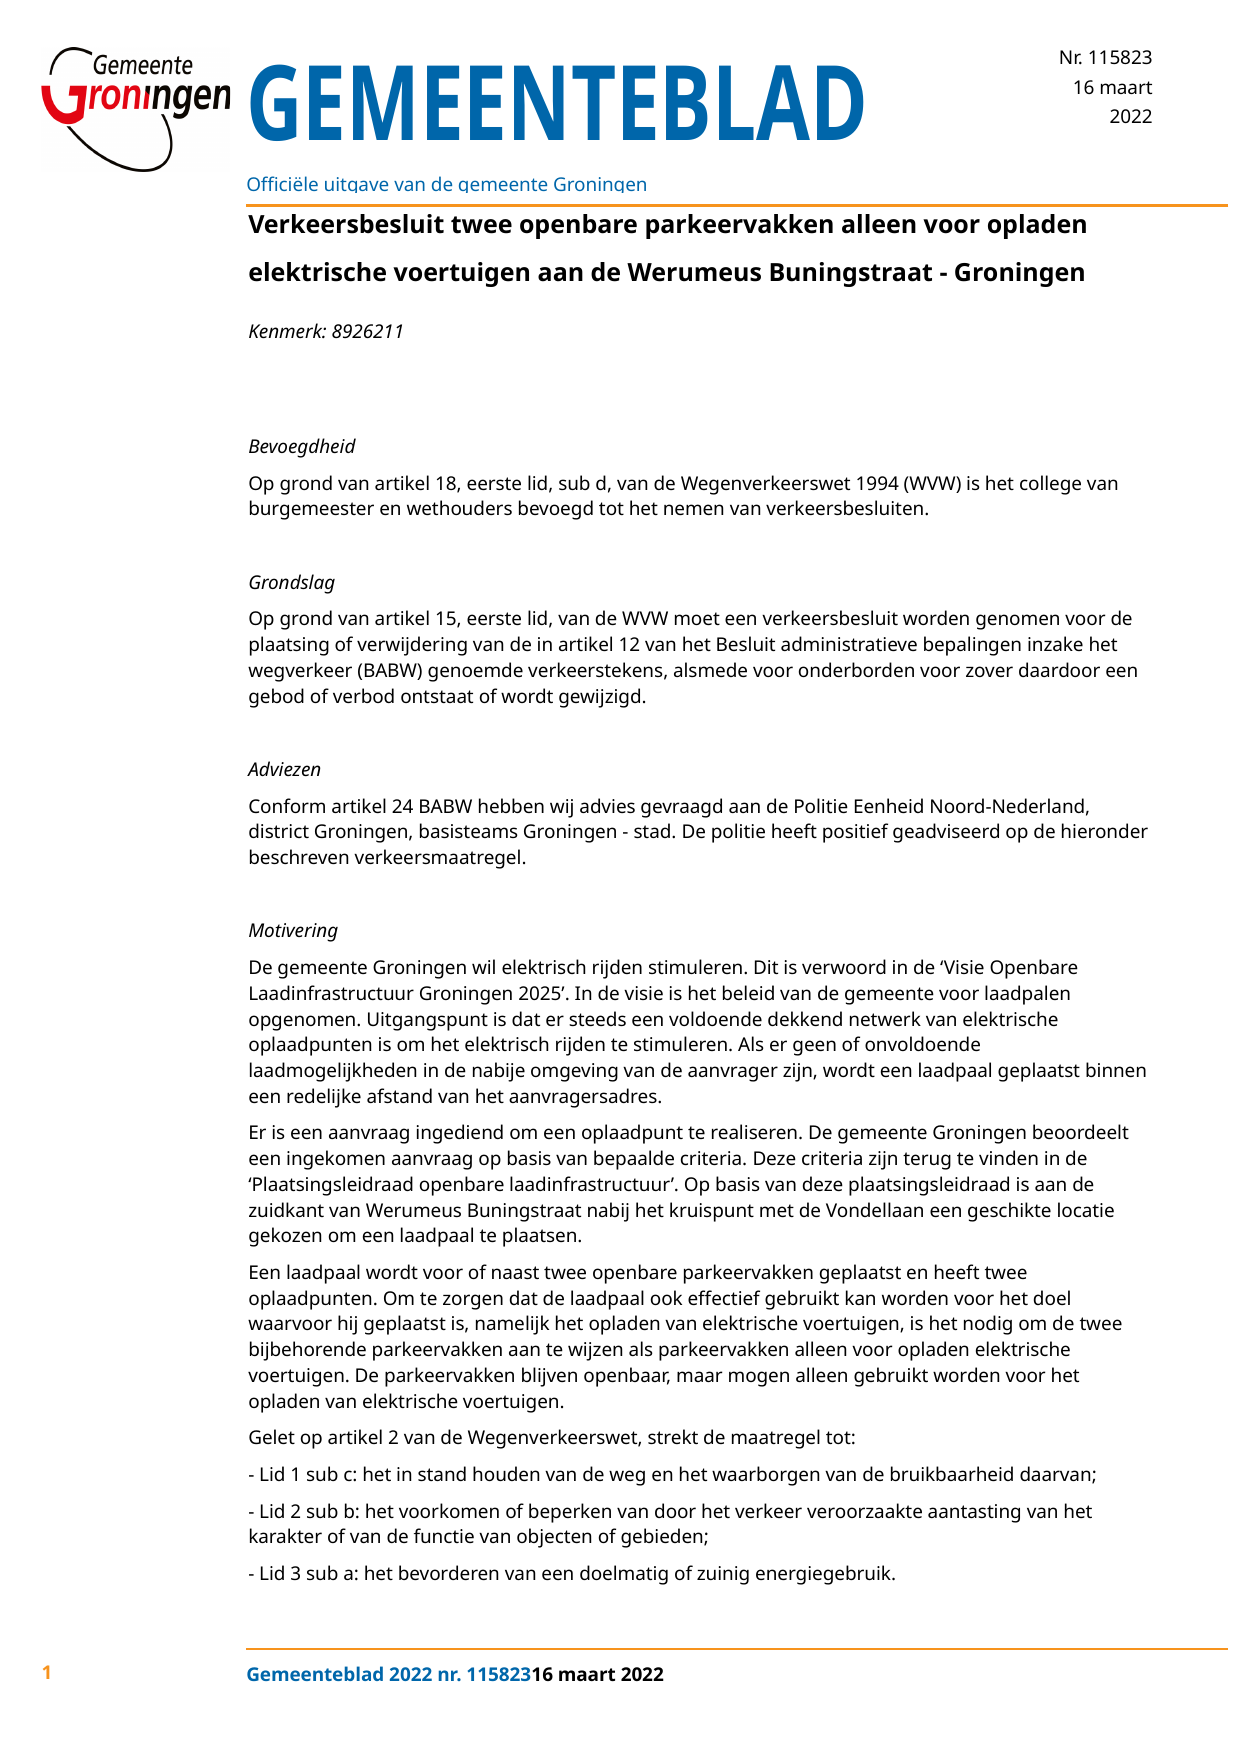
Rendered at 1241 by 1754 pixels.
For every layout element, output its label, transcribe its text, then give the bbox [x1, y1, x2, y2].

text Motivering [248, 918, 1152, 943]
text Een laadpaal wordt voor of naast twee openbare parkeervakken geplaatst en heeft twee oplaadpunten. Om te zorgen dat de laadpaal ook effectief gebruikt kan worden voor het doel waarvoor hij geplaatst is, namelijk het opladen van elektrische voertuigen, is het nodig om de twee bijbehorende parkeervakken aan te wijzen als parkeervakken alleen voor opladen elektrische voertuigen. De parkeervakken blijven openbaar, maar mogen alleen gebruikt worden voor het opladen van elektrische voertuigen. [248, 1259, 1152, 1413]
text Bevoegdheid [248, 433, 1152, 459]
text Adviezen [248, 756, 1152, 782]
text Er is een aanvraag ingediend om een oplaadpunt te realiseren. De gemeente Groningen beoordeelt een ingekomen aanvraag op basis van bepaalde criteria. Deze criteria zijn terug te vinden in de ‘Plaatsingsleidraad openbare laadinfrastructuur’. Op basis van deze plaatsingsleidraad is aan de zuidkant van Werumeus Buningstraat nabij het kruispunt met de Vondellaan een geschikte locatie gekozen om een laadpaal te plaatsen. [248, 1119, 1152, 1248]
text De gemeente Groningen wil elektrisch rijden stimuleren. Dit is verwoord in de ‘Visie Openbare Laadinfrastructuur Groningen 2025’. In de visie is het beleid van de gemeente voor laadpalen opgenomen. Uitgangspunt is dat er steeds een voldoende dekkend netwerk van elektrische oplaadpunten is om het elektrisch rijden te stimuleren. Als er geen of onvoldoende laadmogelijkheden in de nabije omgeving van de aanvrager zijn, wordt een laadpaal geplaatst binnen een redelijke afstand van het aanvragersadres. [248, 954, 1152, 1109]
text Kenmerk: 8926211 [248, 318, 1152, 344]
text Gelet op artikel 2 van de Wegenverkeerswet, strekt de maatregel tot: [248, 1424, 1152, 1450]
text Conform artikel 24 BABW hebben wij advies gevraagd aan de Politie Eenheid Noord-Nederland, district Groningen, basisteams Groningen - stad. De politie heeft positief geadviseerd op de hieronder beschreven verkeersmaatregel. [248, 793, 1152, 870]
text Op grond van artikel 18, eerste lid, sub d, van de Wegenverkeerswet 1994 (WVW) is het college van burgemeester en wethouders bevoegd tot het nemen van verkeersbesluiten. [248, 470, 1152, 521]
text Verkeersbesluit twee openbare parkeervakken alleen voor opladen elektrische voertuigen aan de Werumeus Buningstraat - Groningen [248, 207, 1152, 288]
picture [41, 47, 231, 172]
text Grondslag [248, 569, 1152, 595]
text Op grond van artikel 15, eerste lid, van de WVW moet een verkeersbesluit worden genomen voor de plaatsing of verwijdering van de in artikel 12 van het Besluit administratieve bepalingen inzake het wegverkeer (BABW) genoemde verkeerstekens, alsmede voor onderborden voor zover daardoor een gebod of verbod ontstaat of wordt gewijzigd. [248, 606, 1152, 708]
text - Lid 3 sub a: het bevorderen van een doelmatig of zuinig energiegebruik. [248, 1560, 1152, 1586]
text - Lid 1 sub c: het in stand houden van de weg en het waarborgen van de bruikbaarheid daarvan; [248, 1461, 1152, 1487]
text - Lid 2 sub b: het voorkomen of beperken van door het verkeer veroorzaakte aantasting van het karakter of van de functie van objecten of gebieden; [248, 1498, 1152, 1549]
